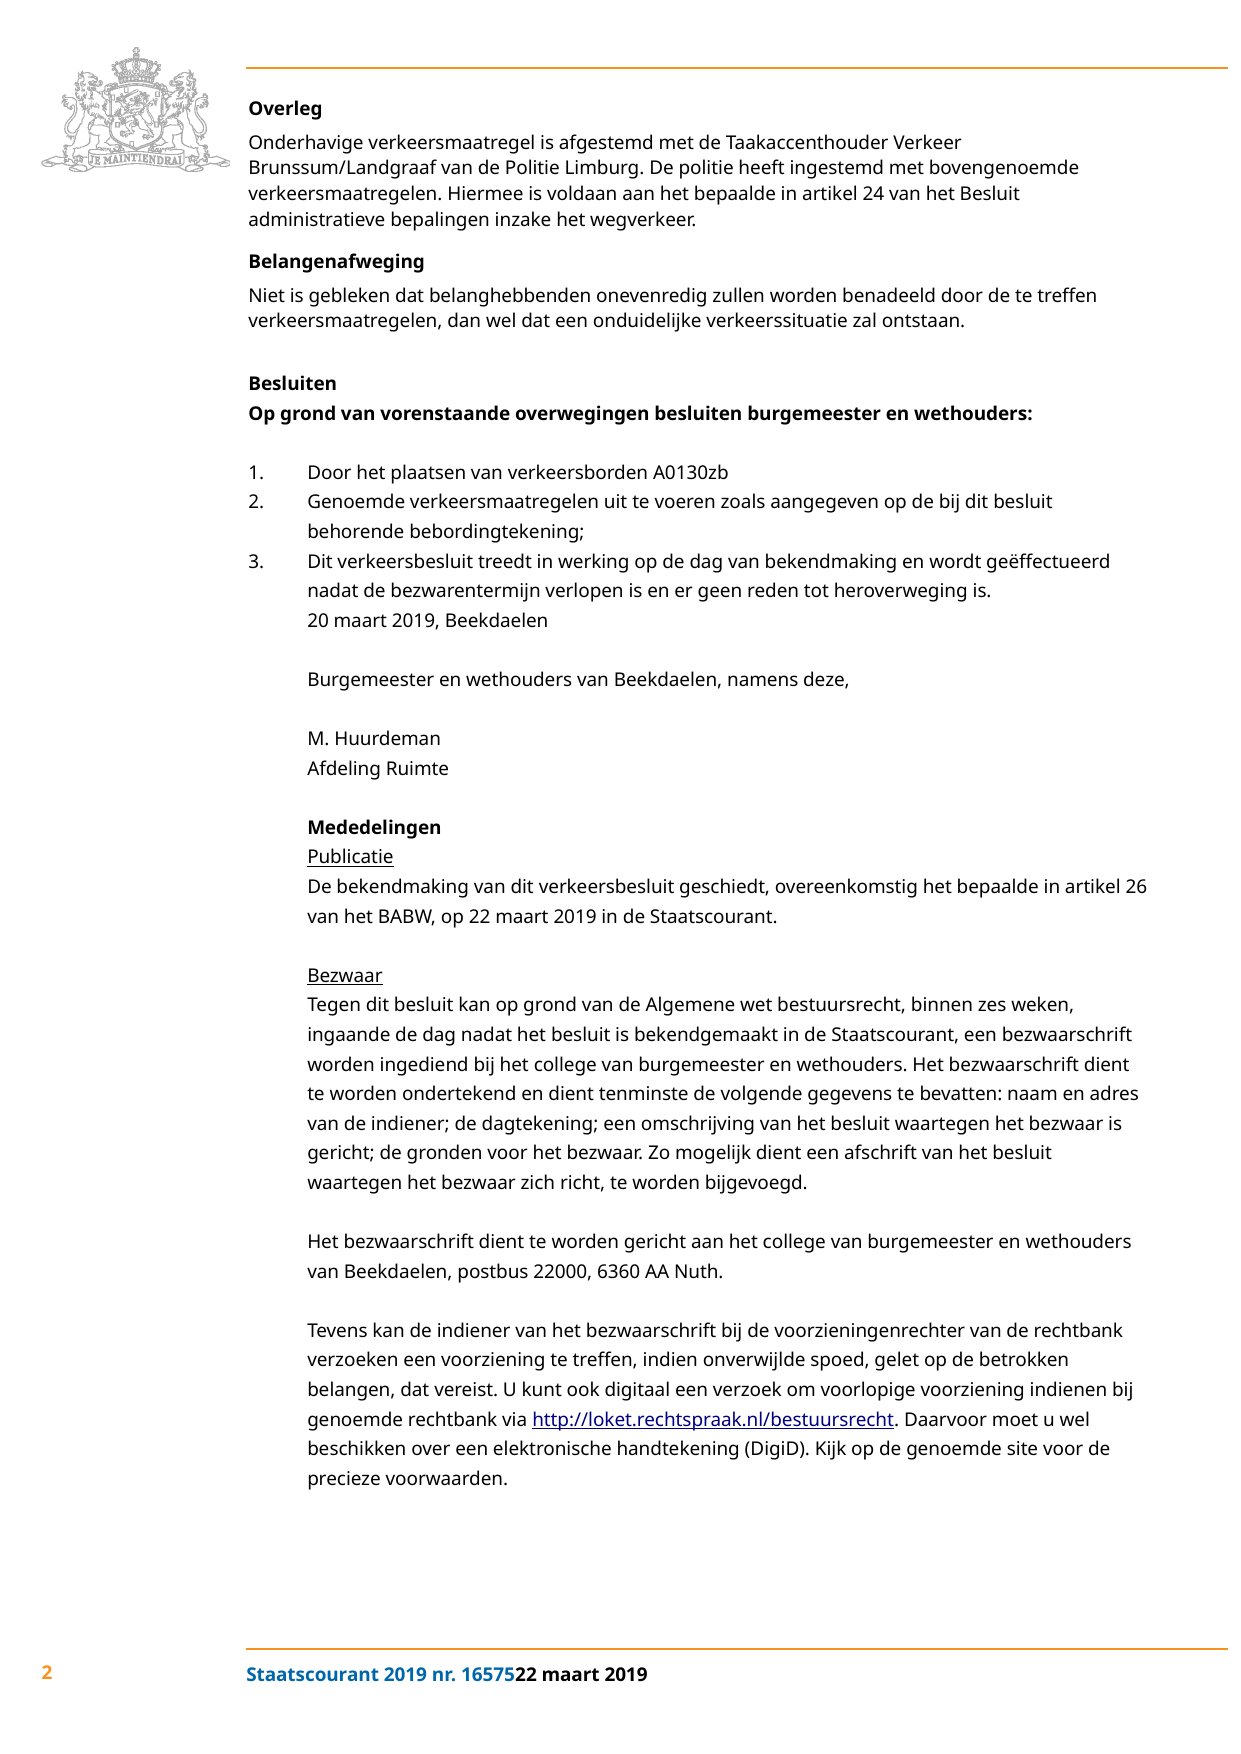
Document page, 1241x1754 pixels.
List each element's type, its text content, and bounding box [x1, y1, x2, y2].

list Tegen dit besluit kan op grond van de Algemene wet bestuursrecht, binnen zes weken, ingaande de dag nadat het besluit is bekendgemaakt in de Staatscourant, een bezwaarschrift worden ingediend bij het college van burgemeester en wethouders. Het bezwaarschrift dient te worden ondertekend en dient tenminste de volgende gegevens te bevatten: naam en adres van de indiener; de dagtekening; een omschrijving van het besluit waartegen het bezwaar is gericht; de gronden voor het bezwaar. Zo mogelijk dient een afschrift van het besluit waartegen het bezwaar zich richt, te worden bijgevoegd. [248, 992, 1152, 1195]
list De bekendmaking van dit verkeersbesluit geschiedt, overeenkomstig het bepaalde in artikel 26 van het BABW, op 22 maart 2019 in de Staatscourant. [248, 873, 1152, 929]
picture [41, 47, 231, 172]
list 20 maart 2019, Beekdaelen [248, 607, 1152, 633]
list Genoemde verkeersmaatregelen uit te voeren zoals aangegeven op de bij dit besluit behorende bebordingtekening; [248, 489, 1152, 544]
text Overleg [248, 95, 1152, 121]
list M. Huurdeman [248, 725, 1152, 751]
list Bezwaar [248, 962, 1152, 988]
list Het bezwaarschrift dient te worden gericht aan het college van burgemeester en wethouders van Beekdaelen, postbus 22000, 6360 AA Nuth. [248, 1228, 1152, 1284]
text Onderhavige verkeersmaatregel is afgestemd met de Taakaccenthouder Verkeer Brunssum/Landgraaf van de Politie Limburg. De politie heeft ingestemd met bovengenoemde verkeersmaatregelen. Hiermee is voldaan aan het bepaalde in artikel 24 van het Besluit administratieve bepalingen inzake het wegverkeer. [248, 129, 1152, 232]
list Burgemeester en wethouders van Beekdaelen, namens deze, [248, 666, 1152, 692]
text Op grond van vorenstaande overwegingen besluiten burgemeester en wethouders: [248, 400, 1152, 426]
text Niet is gebleken dat belanghebbenden onevenredig zullen worden benadeeld door de te treffen verkeersmaatregelen, dan wel dat een onduidelijke verkeerssituatie zal ontstaan. [248, 282, 1152, 333]
list Tevens kan de indiener van het bezwaarschrift bij de voorzieningenrechter van de rechtbank verzoeken een voorziening te treffen, indien onverwijlde spoed, gelet op de betrokken belangen, dat vereist. U kunt ook digitaal een verzoek om voorlopige voorziening indienen bij genoemde rechtbank via http://loket.rechtspraak.nl/bestuursrecht. Daarvoor moet u wel beschikken over een elektronische handtekening (DigiD). Kijk op de genoemde site voor de precieze voorwaarden. [248, 1317, 1152, 1491]
list Mededelingen [248, 814, 1152, 840]
text Belangenafweging [248, 248, 1152, 274]
list Afdeling Ruimte [248, 755, 1152, 781]
list Dit verkeersbesluit treedt in werking op de dag van bekendmaking en wordt geëffectueerd nadat de bezwarentermijn verlopen is en er geen reden tot heroverweging is. [248, 548, 1152, 603]
text Besluiten [248, 370, 1152, 396]
list Publicatie [248, 844, 1152, 869]
list Door het plaatsen van verkeersborden A0130zb [248, 459, 1152, 485]
